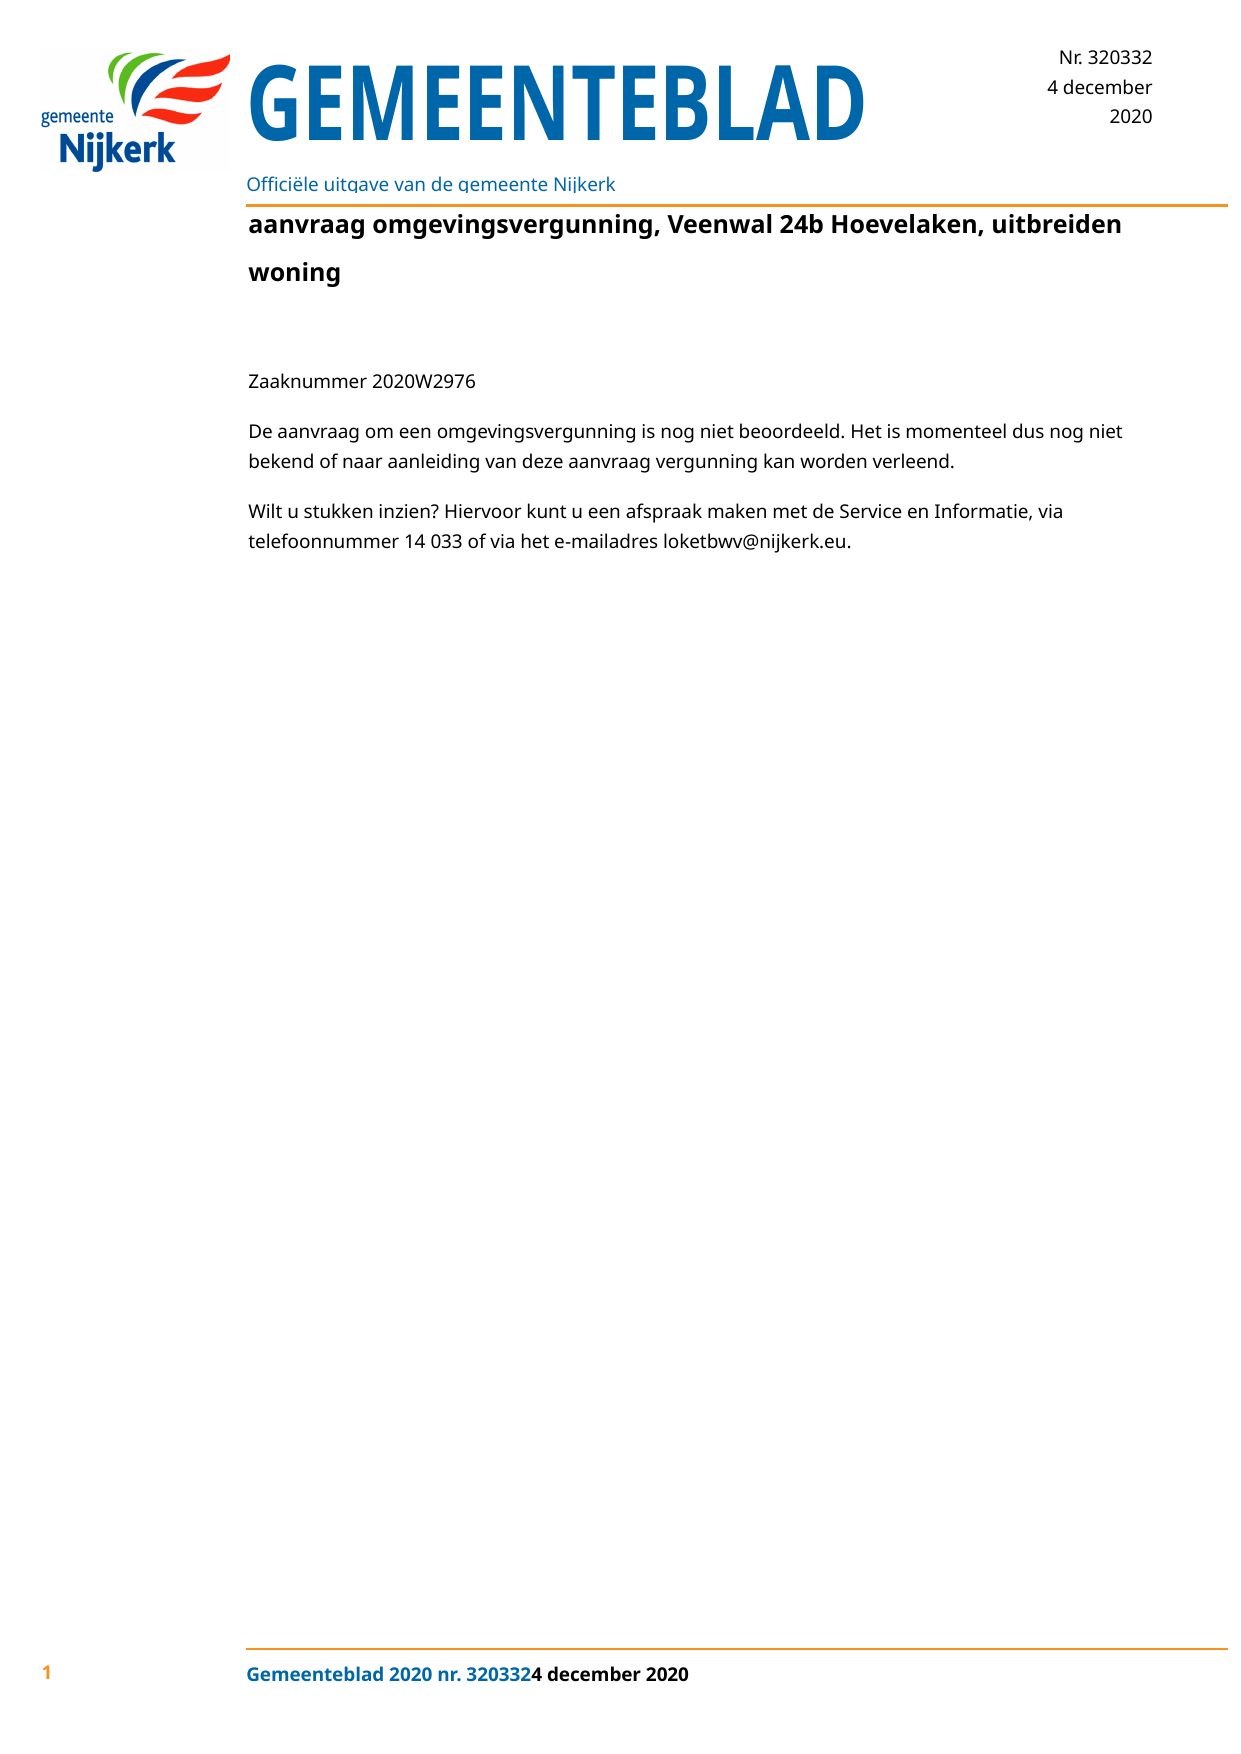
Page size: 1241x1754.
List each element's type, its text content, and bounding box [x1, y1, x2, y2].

picture [41, 47, 231, 172]
text aanvraag omgevingsvergunning, Veenwal 24b Hoevelaken, uitbreiden woning [248, 207, 1152, 288]
text Zaaknummer 2020W2976 [248, 368, 1152, 394]
text Wilt u stukken inzien? Hiervoor kunt u een afspraak maken met de Service en Informatie, via telefoonnummer 14 033 of via het e-mailadres loketbwv@nijkerk.eu. [248, 499, 1152, 554]
text De aanvraag om een omgevingsvergunning is nog niet beoordeeld. Het is momenteel dus nog niet bekend of naar aanleiding van deze aanvraag vergunning kan worden verleend. [248, 419, 1152, 474]
